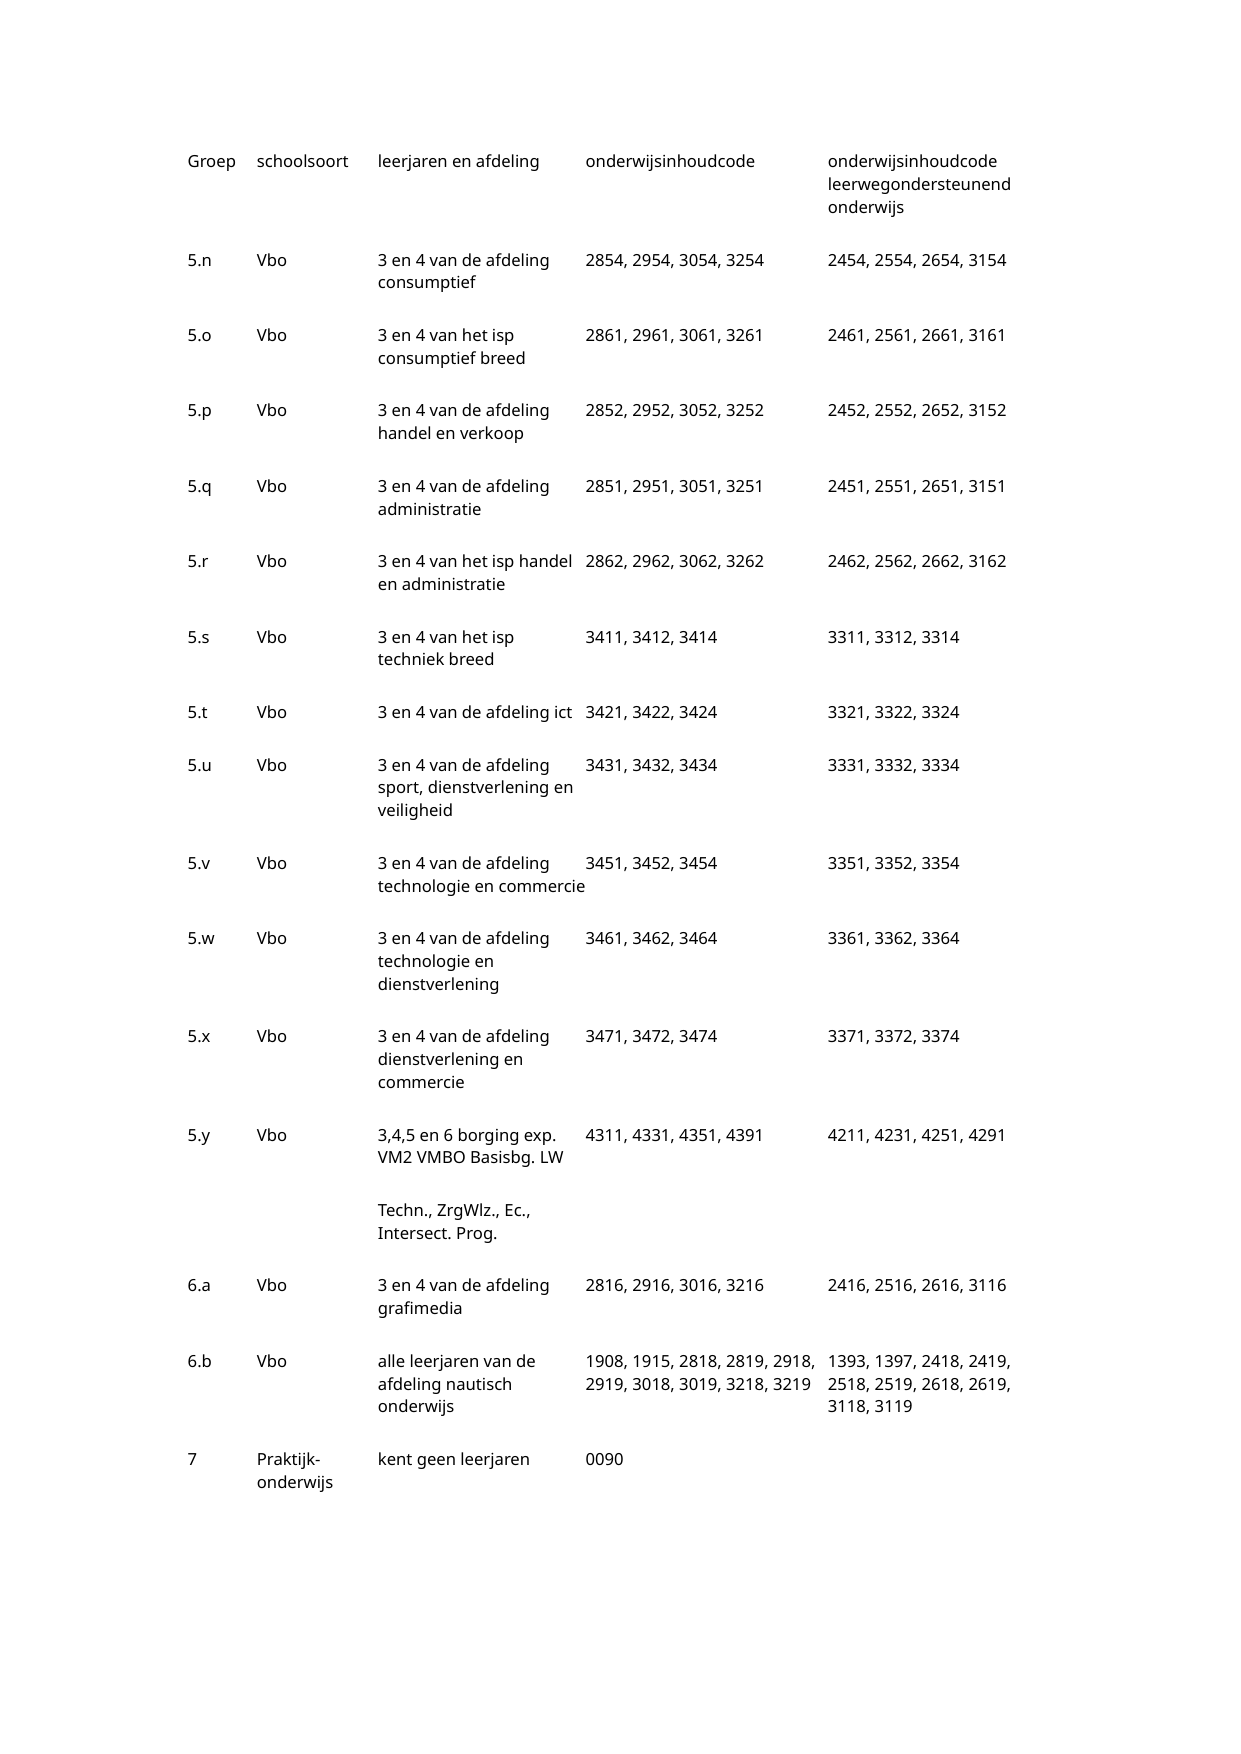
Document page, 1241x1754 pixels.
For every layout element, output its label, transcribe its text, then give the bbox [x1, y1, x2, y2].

table_cell 5.n [188, 248, 257, 323]
table_cell 6.a [188, 1274, 257, 1349]
table_cell 0090 [585, 1448, 828, 1523]
table_cell Vbo [257, 753, 378, 851]
table_cell 5.w [188, 927, 257, 1025]
table_header onderwijsinhoudcode [585, 150, 828, 248]
table_cell Vbo [257, 1274, 378, 1349]
table_cell 5.v [188, 851, 257, 927]
table_cell Vbo [257, 399, 378, 474]
table_cell 3 en 4 van het isp handel en administratie [378, 550, 585, 625]
table_cell 3 en 4 van de afdeling dienstverlening en commercie [378, 1025, 585, 1123]
table_cell 5.x [188, 1025, 257, 1123]
table_cell 2416, 2516, 2616, 3116 [828, 1274, 1053, 1349]
table_cell [828, 1448, 1053, 1523]
table_cell 4211, 4231, 4251, 4291 [828, 1123, 1053, 1274]
table_cell 3 en 4 van het isp consumptief breed [378, 324, 585, 399]
table_cell Vbo [257, 324, 378, 399]
table_cell 2851, 2951, 3051, 3251 [585, 474, 828, 550]
table_cell Vbo [257, 1025, 378, 1123]
table_header leerjaren en afdeling [378, 150, 585, 248]
table_cell 3 en 4 van het isp techniek breed [378, 625, 585, 701]
table_cell 2454, 2554, 2654, 3154 [828, 248, 1053, 323]
table_cell Vbo [257, 701, 378, 753]
table_cell 3371, 3372, 3374 [828, 1025, 1053, 1123]
table_cell 2861, 2961, 3061, 3261 [585, 324, 828, 399]
table_cell Vbo [257, 851, 378, 927]
table_cell 1908, 1915, 2818, 2819, 2918, 2919, 3018, 3019, 3218, 3219 [585, 1349, 828, 1447]
table_cell 2451, 2551, 2651, 3151 [828, 474, 1053, 550]
table_cell 5.t [188, 701, 257, 753]
table_cell 3351, 3352, 3354 [828, 851, 1053, 927]
table_cell 2462, 2562, 2662, 3162 [828, 550, 1053, 625]
table_cell 3431, 3432, 3434 [585, 753, 828, 851]
table_cell 2452, 2552, 2652, 3152 [828, 399, 1053, 474]
table_header Groep [188, 150, 257, 248]
table_cell 3361, 3362, 3364 [828, 927, 1053, 1025]
table_cell 3321, 3322, 3324 [828, 701, 1053, 753]
table_cell 1393, 1397, 2418, 2419, 2518, 2519, 2618, 2619, 3118, 3119 [828, 1349, 1053, 1447]
table_cell 3 en 4 van de afdeling ict [378, 701, 585, 753]
table_cell 2816, 2916, 3016, 3216 [585, 1274, 828, 1349]
table_cell Vbo [257, 550, 378, 625]
table_cell 5.s [188, 625, 257, 701]
table_cell 4311, 4331, 4351, 4391 [585, 1123, 828, 1274]
table_cell 2852, 2952, 3052, 3252 [585, 399, 828, 474]
table_cell Vbo [257, 927, 378, 1025]
table_cell 3311, 3312, 3314 [828, 625, 1053, 701]
table_cell 5.r [188, 550, 257, 625]
table_cell 7 [188, 1448, 257, 1523]
table_cell Praktijk-onderwijs [257, 1448, 378, 1523]
table_cell 2461, 2561, 2661, 3161 [828, 324, 1053, 399]
table_cell 3 en 4 van de afdeling handel en verkoop [378, 399, 585, 474]
table_cell 3411, 3412, 3414 [585, 625, 828, 701]
table_cell 2862, 2962, 3062, 3262 [585, 550, 828, 625]
table_cell 3 en 4 van de afdeling grafimedia [378, 1274, 585, 1349]
table_cell alle leerjaren van de afdeling nautisch onderwijs [378, 1349, 585, 1447]
table_cell kent geen leerjaren [378, 1448, 585, 1523]
table_cell 3461, 3462, 3464 [585, 927, 828, 1025]
table_cell 3 en 4 van de afdeling administratie [378, 474, 585, 550]
table_cell 3471, 3472, 3474 [585, 1025, 828, 1123]
table_cell 5.p [188, 399, 257, 474]
table_header onderwijsinhoudcode leerwegondersteunend onderwijs [828, 150, 1053, 248]
table_cell 5.o [188, 324, 257, 399]
table_cell 3421, 3422, 3424 [585, 701, 828, 753]
table_cell 5.y [188, 1123, 257, 1274]
table_cell 3451, 3452, 3454 [585, 851, 828, 927]
table_header schoolsoort [257, 150, 378, 248]
table_cell Vbo [257, 1123, 378, 1274]
table_cell 2854, 2954, 3054, 3254 [585, 248, 828, 323]
table_cell Vbo [257, 248, 378, 323]
table_cell 3 en 4 van de afdeling technologie en dienstverlening [378, 927, 585, 1025]
table_cell 3 en 4 van de afdeling sport, dienstverlening en veiligheid [378, 753, 585, 851]
table_cell 3331, 3332, 3334 [828, 753, 1053, 851]
table_cell Vbo [257, 474, 378, 550]
table_cell Vbo [257, 625, 378, 701]
table_cell 3,4,5 en 6 borging exp. VM2 VMBO Basisbg. LW Techn., ZrgWlz., Ec., Intersect. Prog. [378, 1123, 585, 1274]
table_cell 5.q [188, 474, 257, 550]
table_cell 3 en 4 van de afdeling consumptief [378, 248, 585, 323]
table_cell 6.b [188, 1349, 257, 1447]
table_cell Vbo [257, 1349, 378, 1447]
table_cell 3 en 4 van de afdeling technologie en commercie [378, 851, 585, 927]
table_cell 5.u [188, 753, 257, 851]
